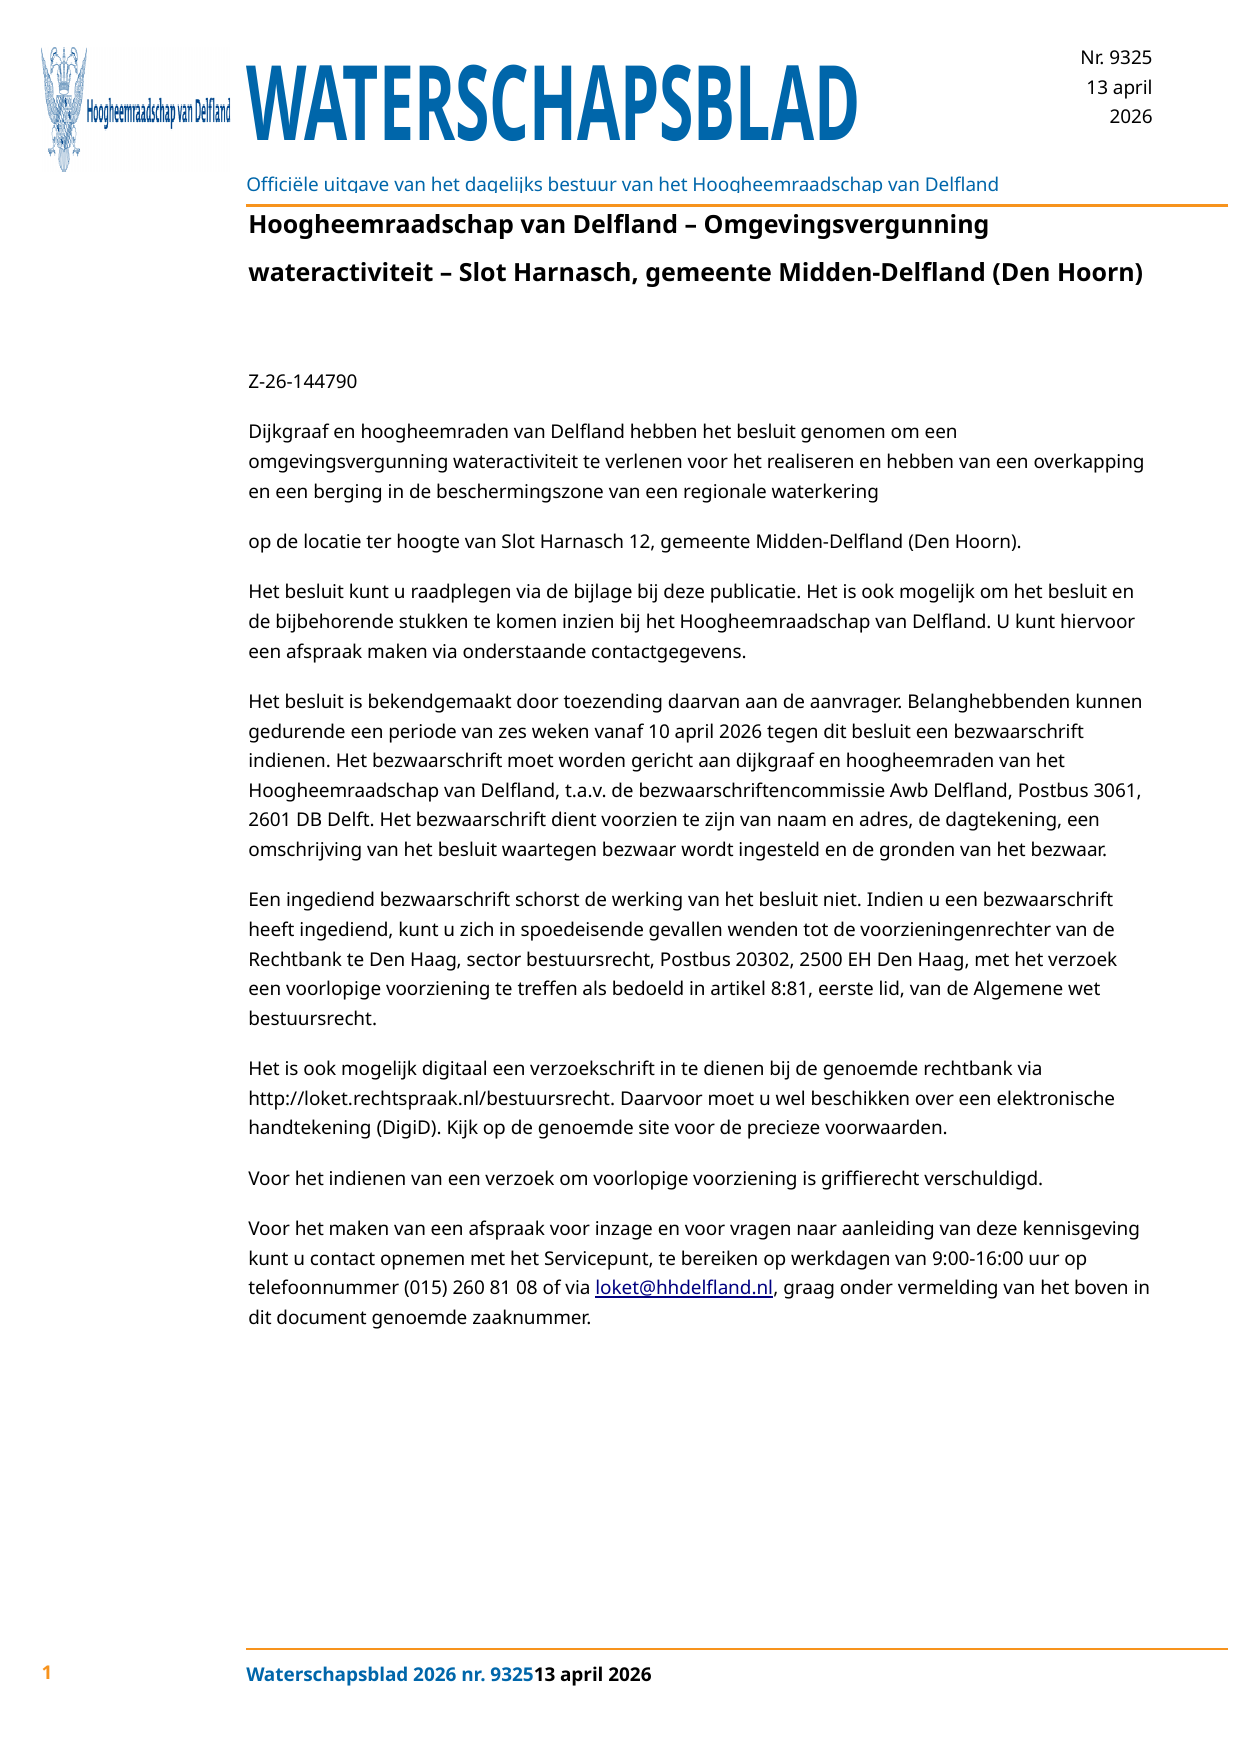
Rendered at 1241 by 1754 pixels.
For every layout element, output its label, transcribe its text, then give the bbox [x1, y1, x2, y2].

text Voor het maken van een afspraak voor inzage en voor vragen naar aanleiding van deze kennisgeving kunt u contact opnemen met het Servicepunt, te bereiken op werkdagen van 9:00-16:00 uur op telefoonnummer (015) 260 81 08 of via loket@hhdelfland.nl, graag onder vermelding van het boven in dit document genoemde zaaknummer. [248, 1215, 1152, 1330]
picture [41, 47, 231, 172]
text Een ingediend bezwaarschrift schorst de werking van het besluit niet. Indien u een bezwaarschrift heeft ingediend, kunt u zich in spoedeisende gevallen wenden tot de voorzieningenrechter van de Rechtbank te Den Haag, sector bestuursrecht, Postbus 20302, 2500 EH Den Haag, met het verzoek een voorlopige voorziening te treffen als bedoeld in artikel 8:81, eerste lid, van de Algemene wet bestuursrecht. [248, 887, 1152, 1031]
text Dijkgraaf en hoogheemraden van Delfland hebben het besluit genomen om een omgevingsvergunning wateractiviteit te verlenen voor het realiseren en hebben van een overkapping en een berging in de beschermingszone van een regionale waterkering [248, 419, 1152, 504]
text op de locatie ter hoogte van Slot Harnasch 12, gemeente Midden-Delfland (Den Hoorn). [248, 528, 1152, 554]
text Voor het indienen van een verzoek om voorlopige voorziening is griffierecht verschuldigd. [248, 1165, 1152, 1191]
text Het besluit kunt u raadplegen via de bijlage bij deze publicatie. Het is ook mogelijk om het besluit en de bijbehorende stukken te komen inzien bij het Hoogheemraadschap van Delfland. U kunt hiervoor een afspraak maken via onderstaande contactgegevens. [248, 579, 1152, 664]
text Het is ook mogelijk digitaal een verzoekschrift in te dienen bij de genoemde rechtbank via http://loket.rechtspraak.nl/bestuursrecht. Daarvoor moet u wel beschikken over een elektronische handtekening (DigiD). Kijk op de genoemde site voor de precieze voorwaarden. [248, 1055, 1152, 1140]
text Hoogheemraadschap van Delfland – Omgevingsvergunning wateractiviteit – Slot Harnasch, gemeente Midden-Delfland (Den Hoorn) [248, 207, 1152, 288]
text Z-26-144790 [248, 368, 1152, 394]
text Het besluit is bekendgemaakt door toezending daarvan aan de aanvrager. Belanghebbenden kunnen gedurende een periode van zes weken vanaf 10 april 2026 tegen dit besluit een bezwaarschrift indienen. Het bezwaarschrift moet worden gericht aan dijkgraaf en hoogheemraden van het Hoogheemraadschap van Delfland, t.a.v. de bezwaarschriftencommissie Awb Delfland, Postbus 3061, 2601 DB Delft. Het bezwaarschrift dient voorzien te zijn van naam en adres, de dagtekening, een omschrijving van het besluit waartegen bezwaar wordt ingesteld en de gronden van het bezwaar. [248, 688, 1152, 862]
